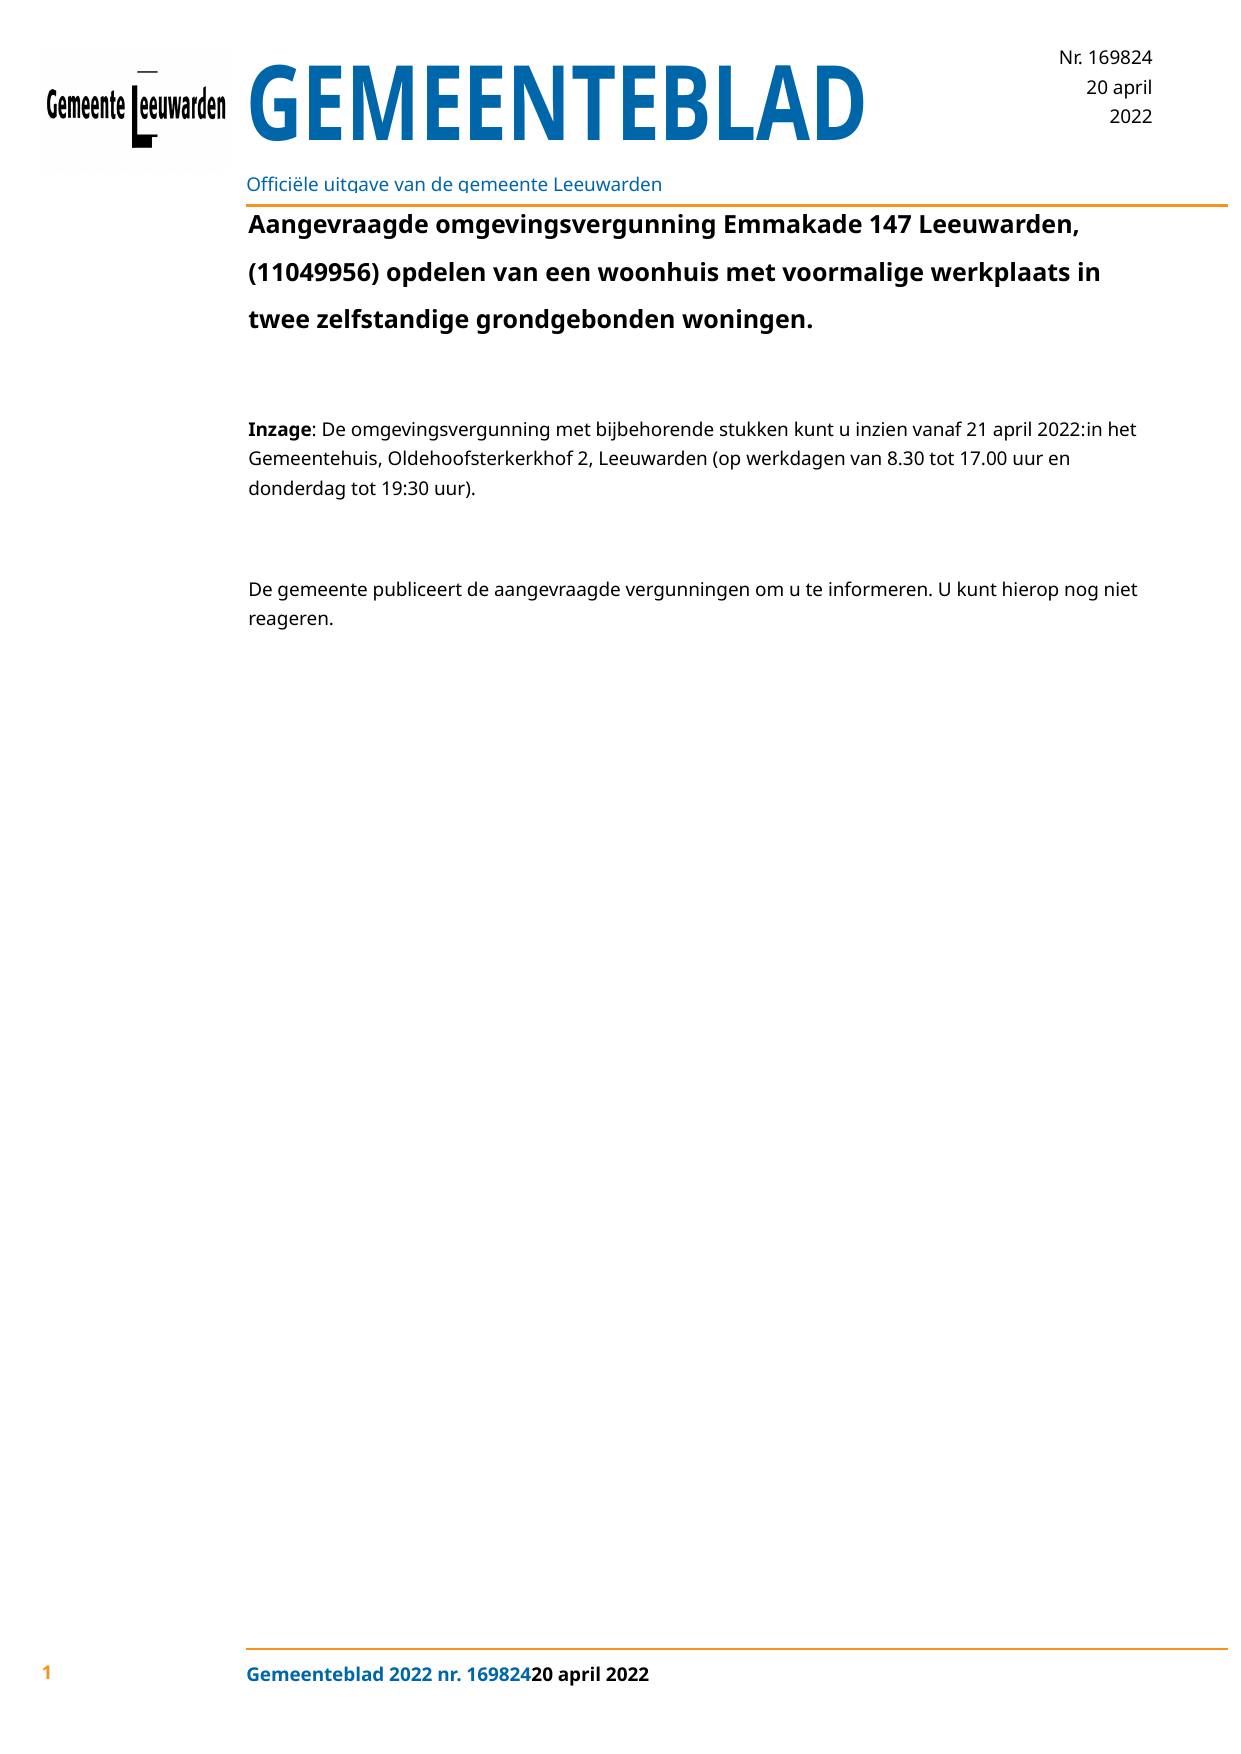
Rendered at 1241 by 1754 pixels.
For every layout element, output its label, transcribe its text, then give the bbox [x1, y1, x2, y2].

text De gemeente publiceert de aangevraagde vergunningen om u te informeren. U kunt hierop nog niet reageren. [248, 576, 1152, 631]
picture [41, 47, 231, 172]
text Inzage: De omgevingsvergunning met bijbehorende stukken kunt u inzien vanaf 21 april 2022:in het Gemeentehuis, Oldehoofsterkerkhof 2, Leeuwarden (op werkdagen van 8.30 tot 17.00 uur en donderdag tot 19:30 uur). [248, 416, 1152, 501]
text Aangevraagde omgevingsvergunning Emmakade 147 Leeuwarden, (11049956) opdelen van een woonhuis met voormalige werkplaats in twee zelfstandige grondgebonden woningen. [248, 207, 1152, 336]
